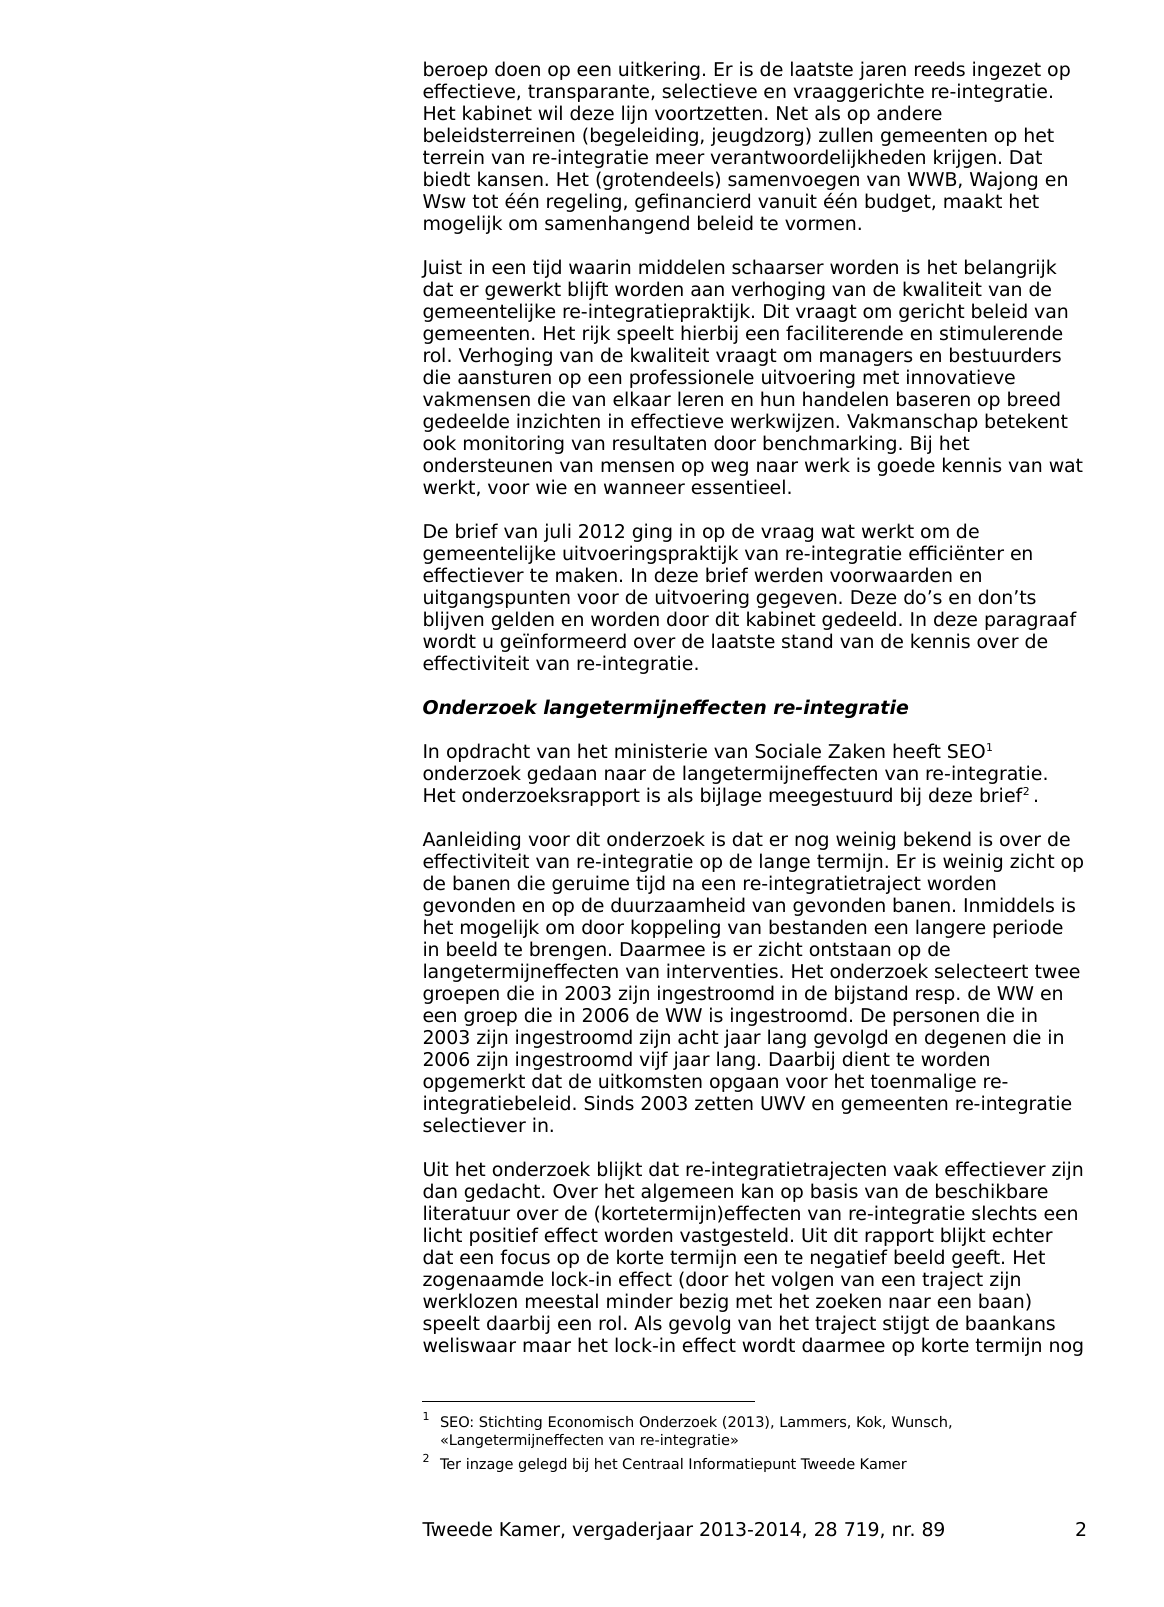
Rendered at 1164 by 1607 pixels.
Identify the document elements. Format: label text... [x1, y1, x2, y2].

text Ter inzage gelegd bij het Centraal Informatiepunt Tweede Kamer [422, 1452, 1087, 1474]
text beroep doen op een uitkering. Er is de laatste jaren reeds ingezet op effectieve, transparante, selectieve en vraaggerichte re-integratie. Het kabinet wil deze lijn voortzetten. Net als op andere beleidsterreinen (begeleiding, jeugdzorg) zullen gemeenten op het terrein van re-integratie meer verantwoordelijkheden krijgen. Dat biedt kansen. Het (grotendeels) samenvoegen van WWB, Wajong en Wsw tot één regeling, gefinancierd vanuit één budget, maakt het mogelijk om samenhangend beleid te vormen. [422, 59, 1087, 235]
text Uit het onderzoek blijkt dat re-integratietrajecten vaak effectiever zijn dan gedacht. Over het algemeen kan op basis van de beschikbare literatuur over de (kortetermijn)effecten van re-integratie slechts een licht positief effect worden vastgesteld. Uit dit rapport blijkt echter dat een focus op de korte termijn een te negatief beeld geeft. Het zogenaamde lock-in effect (door het volgen van een traject zijn werklozen meestal minder bezig met het zoeken naar een baan) speelt daarbij een rol. Als gevolg van het traject stijgt de baankans weliswaar maar het lock-in effect wordt daarmee op korte termijn nog [422, 1159, 1087, 1357]
text In opdracht van het ministerie van Sociale Zaken heeft SEO onderzoek gedaan naar de langetermijneffecten van re-integratie. Het onderzoeksrapport is als bijlage meegestuurd bij deze brief. [422, 741, 1087, 807]
text SEO: Stichting Economisch Onderzoek (2013), Lammers, Kok, Wunsch, «Langetermijneffecten van re-integratie» [422, 1410, 1087, 1449]
text De brief van juli 2012 ging in op de vraag wat werkt om de gemeentelijke uitvoeringspraktijk van re-integratie efficiënter en effectiever te maken. In deze brief werden voorwaarden en uitgangspunten voor de uitvoering gegeven. Deze do’s en don’ts blijven gelden en worden door dit kabinet gedeeld. In deze paragraaf wordt u geïnformeerd over de laatste stand van de kennis over de effectiviteit van re-integratie. [422, 521, 1087, 675]
subtitle Onderzoek langetermijneffecten re-integratie [422, 697, 1087, 719]
text Aanleiding voor dit onderzoek is dat er nog weinig bekend is over de effectiviteit van re-integratie op de lange termijn. Er is weinig zicht op de banen die geruime tijd na een re-integratietraject worden gevonden en op de duurzaamheid van gevonden banen. Inmiddels is het mogelijk om door koppeling van bestanden een langere periode in beeld te brengen. Daarmee is er zicht ontstaan op de langetermijneffecten van interventies. Het onderzoek selecteert twee groepen die in 2003 zijn ingestroomd in de bijstand resp. de WW en een groep die in 2006 de WW is ingestroomd. De personen die in 2003 zijn ingestroomd zijn acht jaar lang gevolgd en degenen die in 2006 zijn ingestroomd vijf jaar lang. Daarbij dient te worden opgemerkt dat de uitkomsten opgaan voor het toenmalige re-integratiebeleid. Sinds 2003 zetten UWV en gemeenten re-integratie selectiever in. [422, 829, 1087, 1137]
text Juist in een tijd waarin middelen schaarser worden is het belangrijk dat er gewerkt blijft worden aan verhoging van de kwaliteit van de gemeentelijke re-integratiepraktijk. Dit vraagt om gericht beleid van gemeenten. Het rijk speelt hierbij een faciliterende en stimulerende rol. Verhoging van de kwaliteit vraagt om managers en bestuurders die aansturen op een professionele uitvoering met innovatieve vakmensen die van elkaar leren en hun handelen baseren op breed gedeelde inzichten in effectieve werkwijzen. Vakmanschap betekent ook monitoring van resultaten door benchmarking. Bij het ondersteunen van mensen op weg naar werk is goede kennis van wat werkt, voor wie en wanneer essentieel. [422, 257, 1087, 499]
